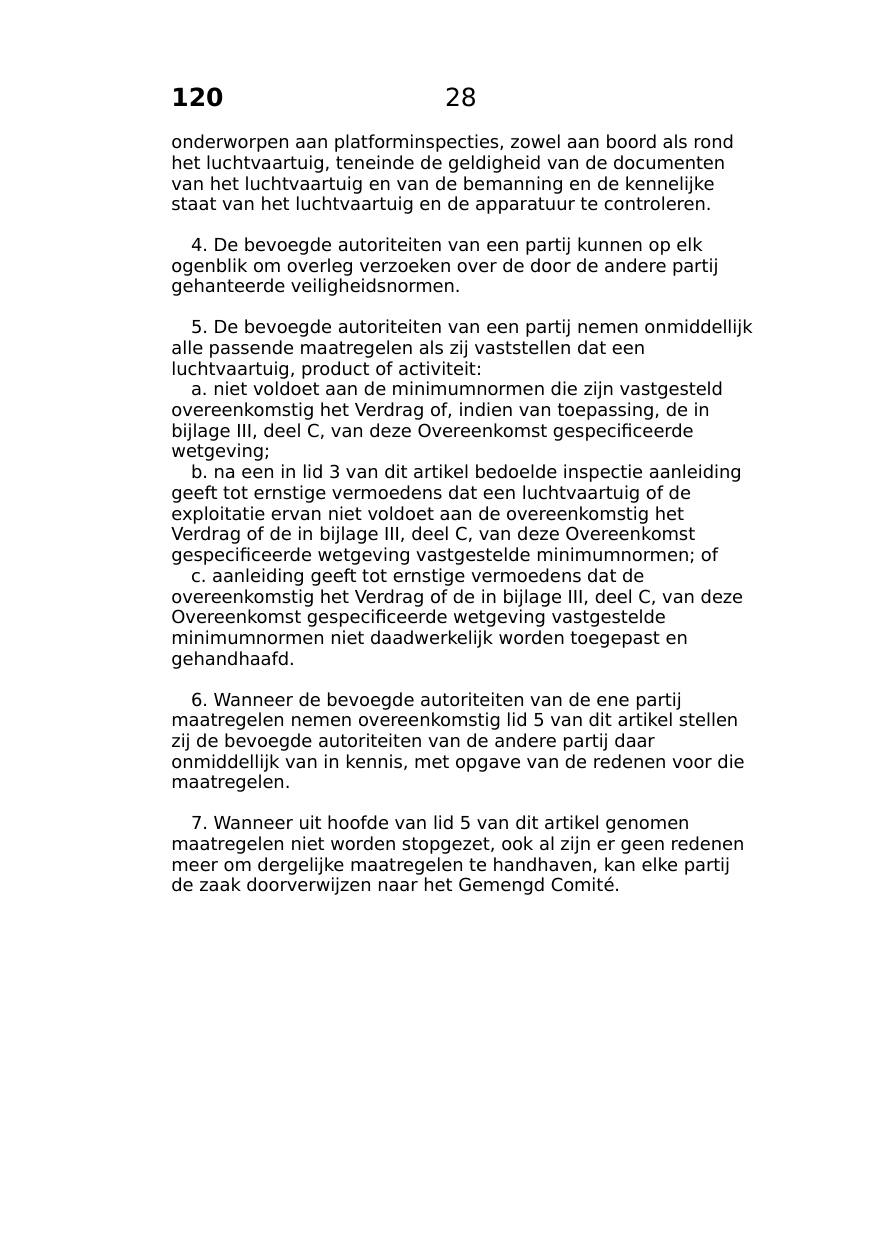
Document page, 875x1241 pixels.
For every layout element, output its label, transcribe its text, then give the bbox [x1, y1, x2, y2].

text a. niet voldoet aan de minimumnormen die zijn vastgesteld overeenkomstig het Verdrag of, indien van toepassing, de in bijlage III, deel C, van deze Overeenkomst gespecificeerde wetgeving; [171, 379, 756, 462]
text c. aanleiding geeft tot ernstige vermoedens dat de overeenkomstig het Verdrag of de in bijlage III, deel C, van deze Overeenkomst gespecificeerde wetgeving vastgestelde minimumnormen niet daadwerkelijk worden toegepast en gehandhaafd. [171, 566, 756, 669]
text b. na een in lid 3 van dit artikel bedoelde inspectie aanleiding geeft tot ernstige vermoedens dat een luchtvaartuig of de exploitatie ervan niet voldoet aan de overeenkomstig het Verdrag of de in bijlage III, deel C, van deze Overeenkomst gespecificeerde wetgeving vastgestelde minimumnormen; of [171, 462, 756, 566]
text 7. Wanneer uit hoofde van lid 5 van dit artikel genomen maatregelen niet worden stopgezet, ook al zijn er geen redenen meer om dergelijke maatregelen te handhaven, kan elke partij de zaak doorverwijzen naar het Gemengd Comité. [171, 813, 756, 896]
text 6. Wanneer de bevoegde autoriteiten van de ene partij maatregelen nemen overeenkomstig lid 5 van dit artikel stellen zij de bevoegde autoriteiten van de andere partij daar onmiddellijk van in kennis, met opgave van de redenen voor die maatregelen. [171, 689, 756, 793]
text onderworpen aan platforminspecties, zowel aan boord als rond het luchtvaartuig, teneinde de geldigheid van de documenten van het luchtvaartuig en van de bemanning en de kennelijke staat van het luchtvaartuig en de apparatuur te controleren. [171, 132, 756, 215]
text 4. De bevoegde autoriteiten van een partij kunnen op elk ogenblik om overleg verzoeken over de door de andere partij gehanteerde veiligheidsnormen. [171, 235, 756, 297]
text 5. De bevoegde autoriteiten van een partij nemen onmiddellijk alle passende maatregelen als zij vaststellen dat een luchtvaartuig, product of activiteit: [171, 317, 756, 379]
